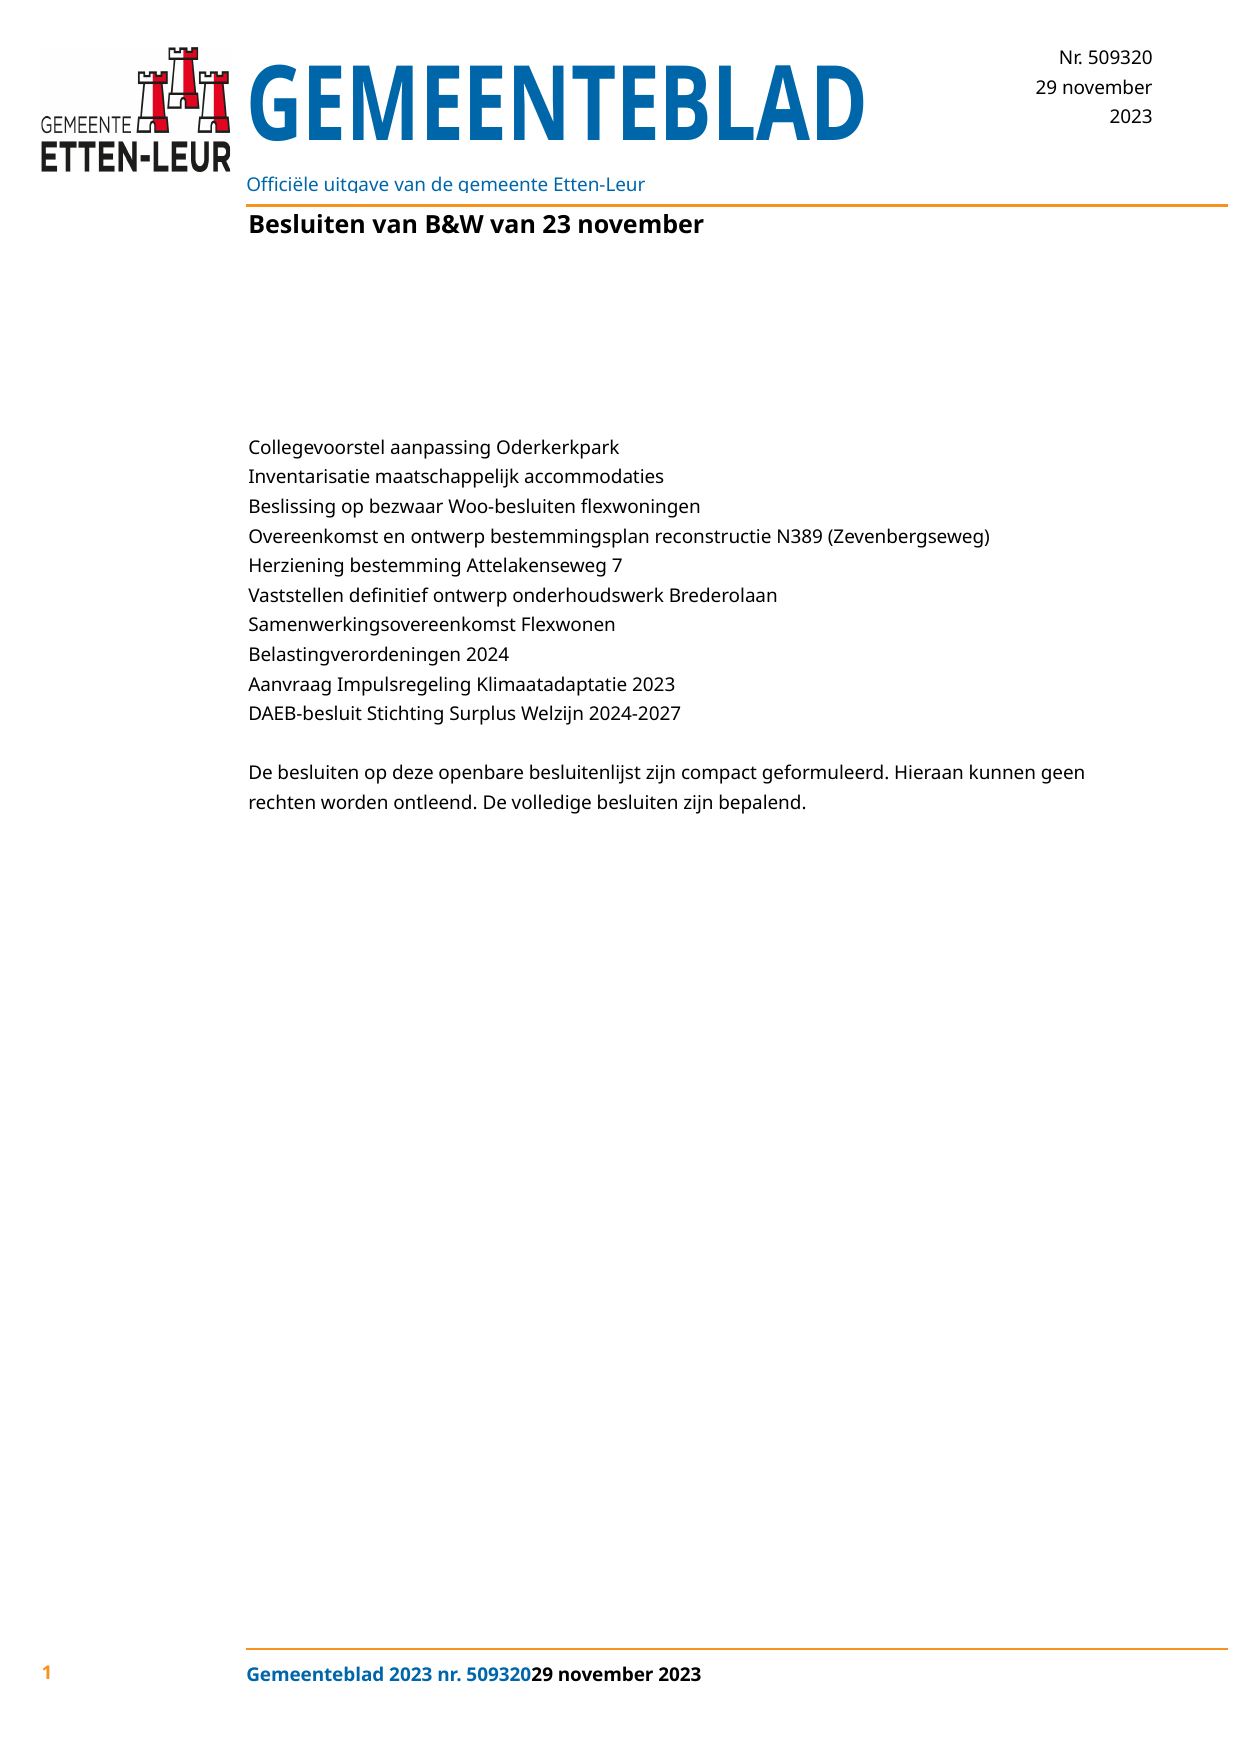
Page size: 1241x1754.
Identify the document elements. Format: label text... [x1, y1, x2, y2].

text Inventarisatie maatschappelijk accommodaties [248, 464, 1152, 489]
text Aanvraag Impulsregeling Klimaatadaptatie 2023 [248, 671, 1152, 696]
picture [41, 47, 231, 172]
text Collegevoorstel aanpassing Oderkerkpark [248, 434, 1152, 460]
text Belastingverordeningen 2024 [248, 641, 1152, 667]
text Besluiten van B&W van 23 november [248, 207, 1152, 241]
text Vaststellen definitief ontwerp onderhoudswerk Brederolaan [248, 582, 1152, 608]
text Herziening bestemming Attelakenseweg 7 [248, 552, 1152, 578]
text Overeenkomst en ontwerp bestemmingsplan reconstructie N389 (Zevenbergseweg) [248, 523, 1152, 548]
text Beslissing op bezwaar Woo-besluiten flexwoningen [248, 493, 1152, 519]
text Samenwerkingsovereenkomst Flexwonen [248, 612, 1152, 637]
text DAEB-besluit Stichting Surplus Welzijn 2024-2027 [248, 700, 1152, 726]
text De besluiten op deze openbare besluitenlijst zijn compact geformuleerd. Hieraan kunnen geen rechten worden ontleend. De volledige besluiten zijn bepalend. [248, 759, 1152, 815]
